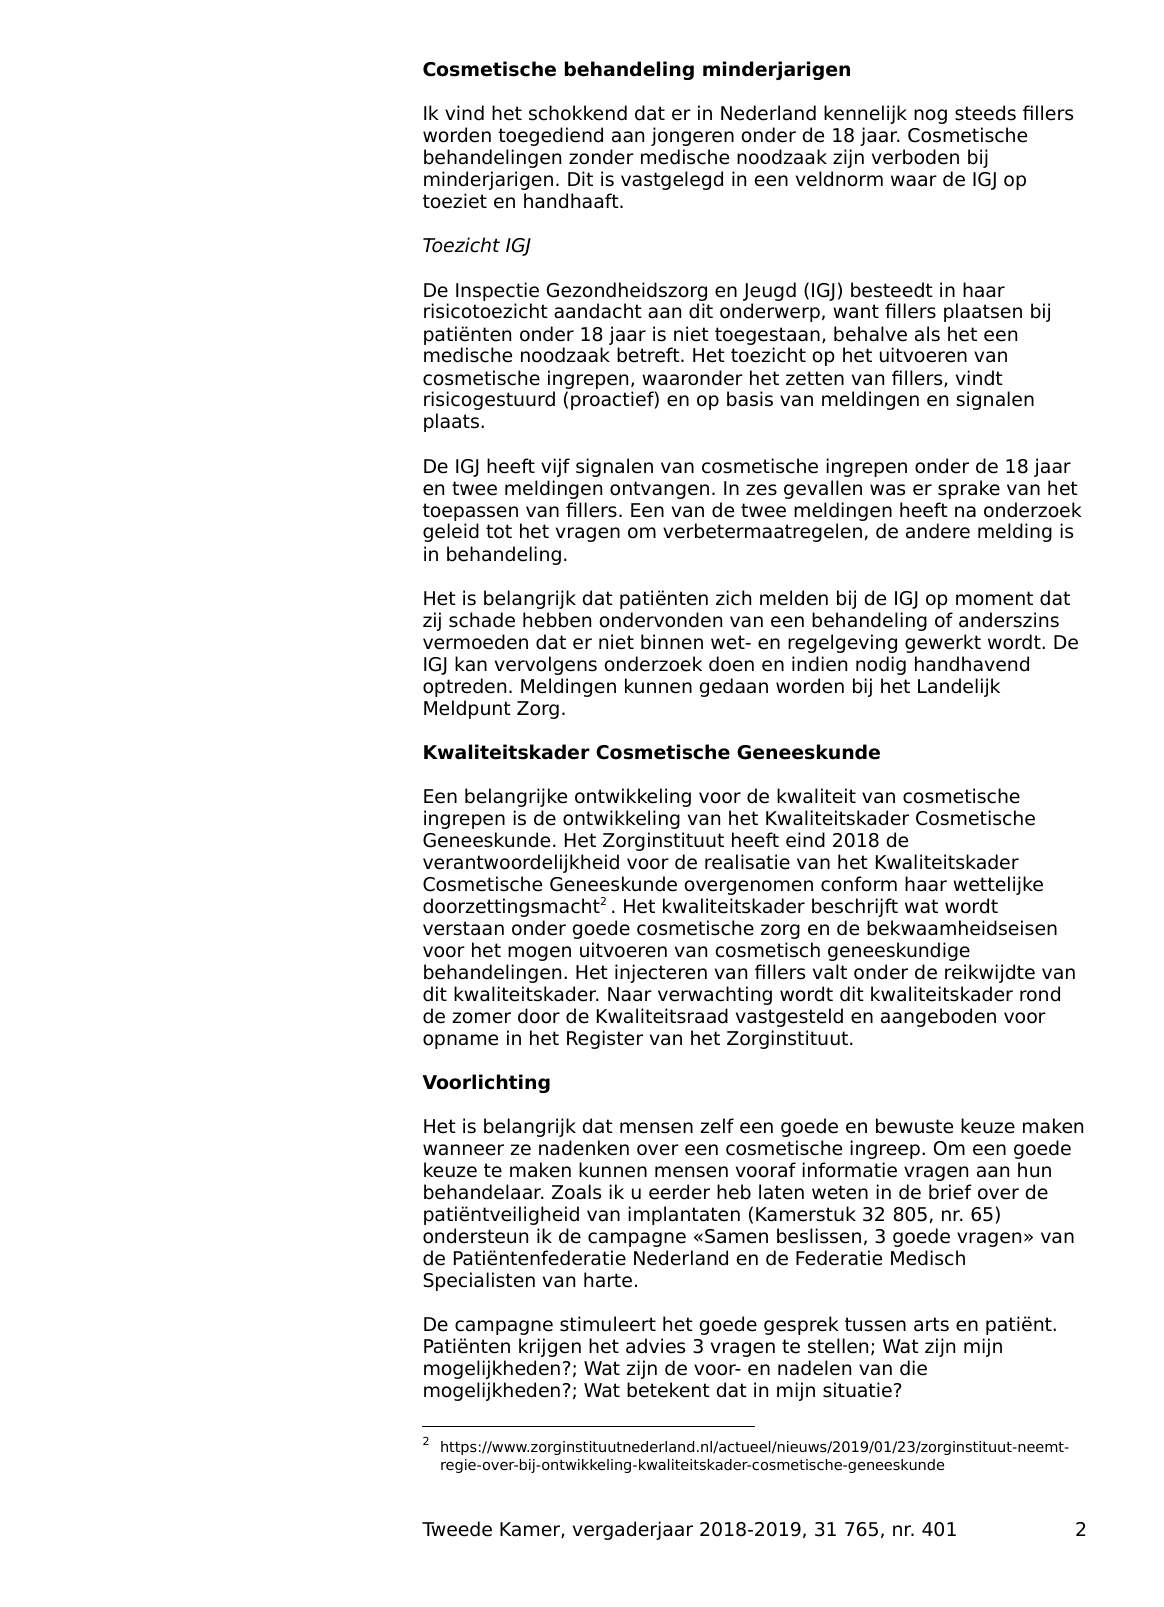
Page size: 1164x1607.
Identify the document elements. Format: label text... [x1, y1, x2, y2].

text De IGJ heeft vijf signalen van cosmetische ingrepen onder de 18 jaar en twee meldingen ontvangen. In zes gevallen was er sprake van het toepassen van fillers. Een van de twee meldingen heeft na onderzoek geleid tot het vragen om verbetermaatregelen, de andere melding is in behandeling. [422, 456, 1087, 565]
subtitle Voorlichting [422, 1072, 1087, 1094]
subtitle Cosmetische behandeling minderjarigen [422, 59, 1087, 81]
text De Inspectie Gezondheidszorg en Jeugd (IGJ) besteedt in haar risicotoezicht aandacht aan dit onderwerp, want fillers plaatsen bij patiënten onder 18 jaar is niet toegestaan, behalve als het een medische noodzaak betreft. Het toezicht op het uitvoeren van cosmetische ingrepen, waaronder het zetten van fillers, vindt risicogestuurd (proactief) en op basis van meldingen en signalen plaats. [422, 279, 1087, 433]
subtitle Toezicht IGJ [422, 235, 1087, 257]
text De campagne stimuleert het goede gesprek tussen arts en patiënt. Patiënten krijgen het advies 3 vragen te stellen; Wat zijn mijn mogelijkheden?; Wat zijn de voor- en nadelen van die mogelijkheden?; Wat betekent dat in mijn situatie? [422, 1314, 1087, 1402]
text https://www.zorginstituutnederland.nl/actueel/nieuws/2019/01/23/zorginstituut-neemt-regie-over-bij-ontwikkeling-kwaliteitskader-cosmetische-geneeskunde [422, 1435, 1087, 1474]
text Het is belangrijk dat mensen zelf een goede en bewuste keuze maken wanneer ze nadenken over een cosmetische ingreep. Om een goede keuze te maken kunnen mensen vooraf informatie vragen aan hun behandelaar. Zoals ik u eerder heb laten weten in de brief over de patiëntveiligheid van implantaten (Kamerstuk 32 805, nr. 65) ondersteun ik de campagne «Samen beslissen, 3 goede vragen» van de Patiëntenfederatie Nederland en de Federatie Medisch Specialisten van harte. [422, 1116, 1087, 1292]
text Ik vind het schokkend dat er in Nederland kennelijk nog steeds fillers worden toegediend aan jongeren onder de 18 jaar. Cosmetische behandelingen zonder medische noodzaak zijn verboden bij minderjarigen. Dit is vastgelegd in een veldnorm waar de IGJ op toeziet en handhaaft. [422, 103, 1087, 213]
text Een belangrijke ontwikkeling voor de kwaliteit van cosmetische ingrepen is de ontwikkeling van het Kwaliteitskader Cosmetische Geneeskunde. Het Zorginstituut heeft eind 2018 de verantwoordelijkheid voor de realisatie van het Kwaliteitskader Cosmetische Geneeskunde overgenomen conform haar wettelijke doorzettingsmacht. Het kwaliteitskader beschrijft wat wordt verstaan onder goede cosmetische zorg en de bekwaamheidseisen voor het mogen uitvoeren van cosmetisch geneeskundige behandelingen. Het injecteren van fillers valt onder de reikwijdte van dit kwaliteitskader. Naar verwachting wordt dit kwaliteitskader rond de zomer door de Kwaliteitsraad vastgesteld en aangeboden voor opname in het Register van het Zorginstituut. [422, 786, 1087, 1049]
text Het is belangrijk dat patiënten zich melden bij de IGJ op moment dat zij schade hebben ondervonden van een behandeling of anderszins vermoeden dat er niet binnen wet- en regelgeving gewerkt wordt. De IGJ kan vervolgens onderzoek doen en indien nodig handhavend optreden. Meldingen kunnen gedaan worden bij het Landelijk Meldpunt Zorg. [422, 588, 1087, 719]
subtitle Kwaliteitskader Cosmetische Geneeskunde [422, 742, 1087, 764]
